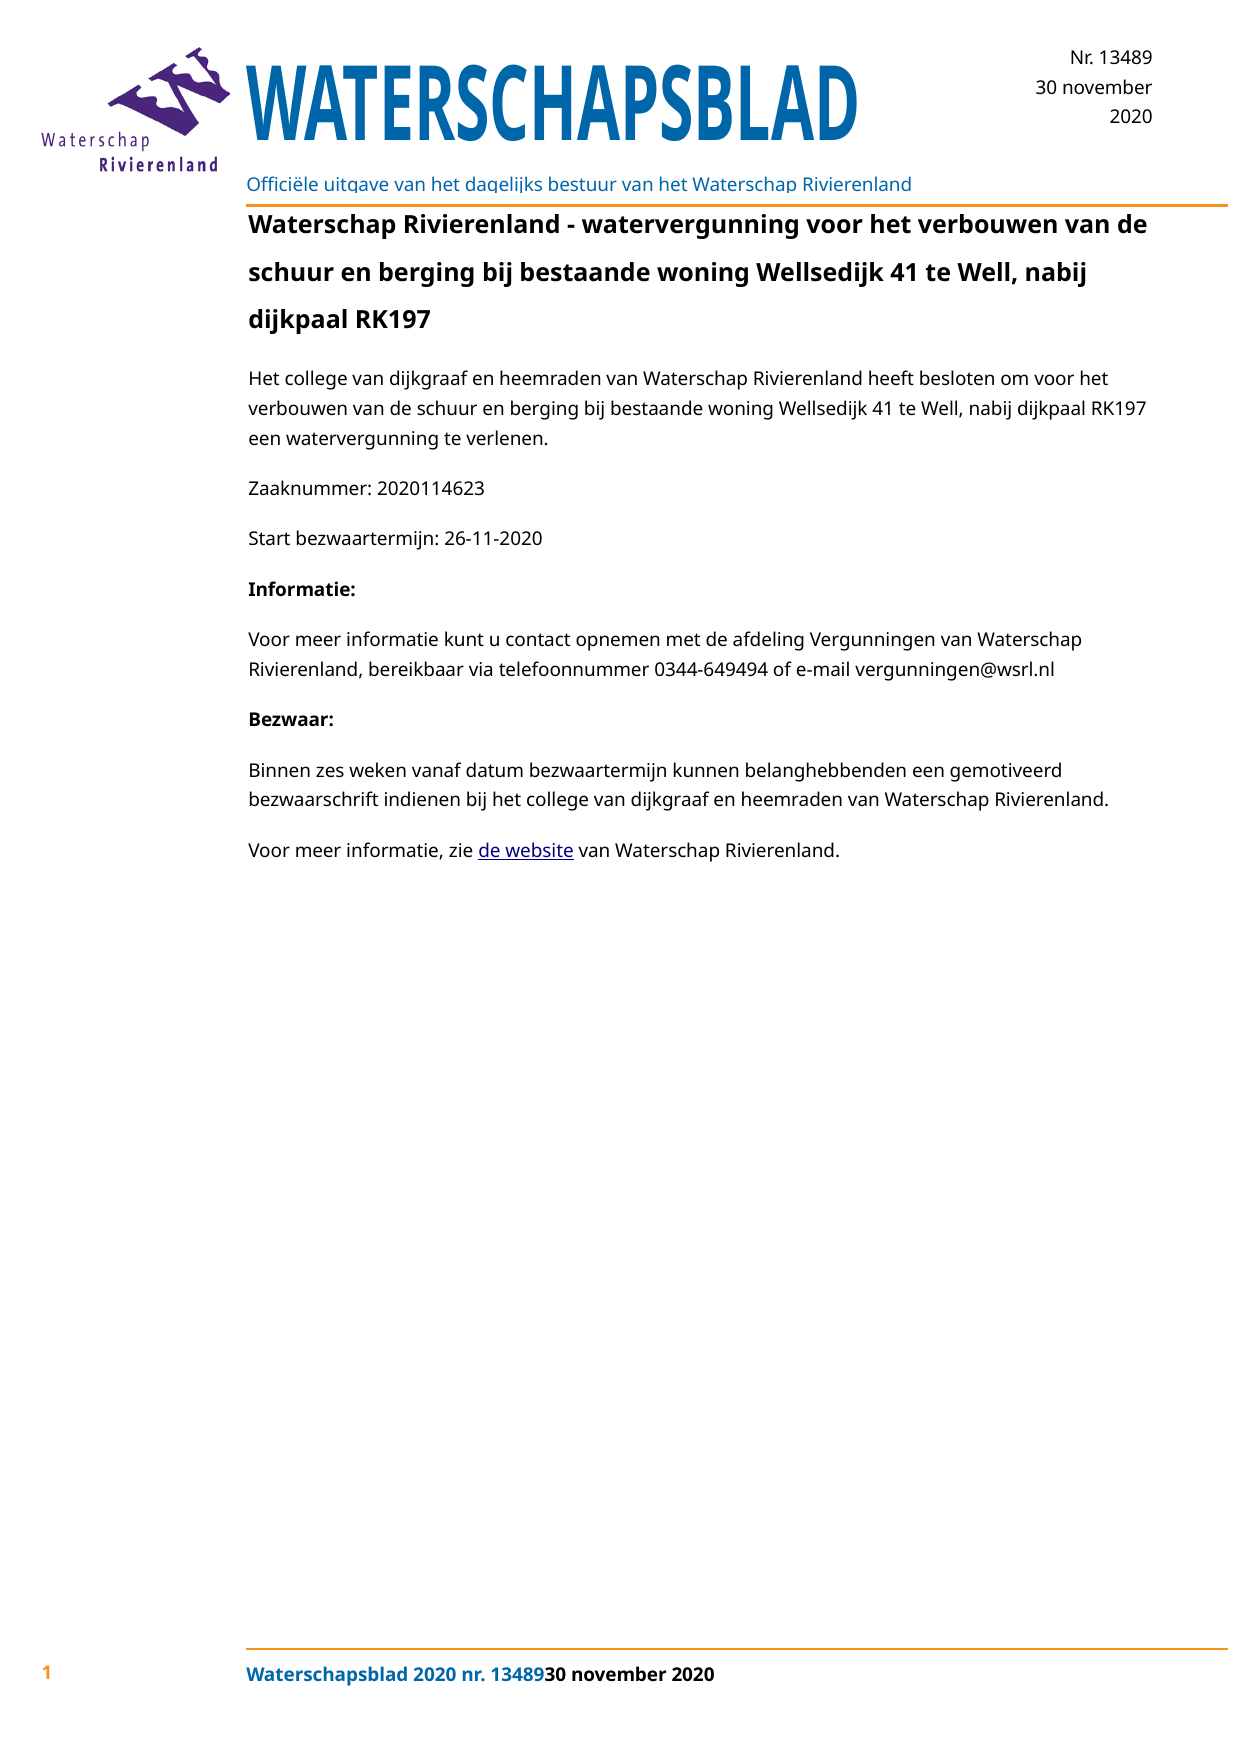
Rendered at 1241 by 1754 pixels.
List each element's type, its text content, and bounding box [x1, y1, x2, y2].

text Zaaknummer: 2020114623 [248, 475, 1152, 501]
text Start bezwaartermijn: 26-11-2020 [248, 526, 1152, 551]
text Binnen zes weken vanaf datum bezwaartermijn kunnen belanghebbenden een gemotiveerd bezwaarschrift indienen bij het college van dijkgraaf en heemraden van Waterschap Rivierenland. [248, 757, 1152, 812]
text Het college van dijkgraaf en heemraden van Waterschap Rivierenland heeft besloten om voor het verbouwen van de schuur en berging bij bestaande woning Wellsedijk 41 te Well, nabij dijkpaal RK197 een watervergunning te verlenen. [248, 366, 1152, 450]
text Waterschap Rivierenland - watervergunning voor het verbouwen van de schuur en berging bij bestaande woning Wellsedijk 41 te Well, nabij dijkpaal RK197 [248, 207, 1152, 336]
text Bezwaar: [248, 706, 1152, 732]
text Informatie: [248, 576, 1152, 602]
picture [41, 47, 231, 172]
text Voor meer informatie, zie de website van Waterschap Rivierenland. [248, 837, 1152, 862]
text Voor meer informatie kunt u contact opnemen met de afdeling Vergunningen van Waterschap Rivierenland, bereikbaar via telefoonnummer 0344-649494 of e-mail vergunningen@wsrl.nl [248, 626, 1152, 682]
